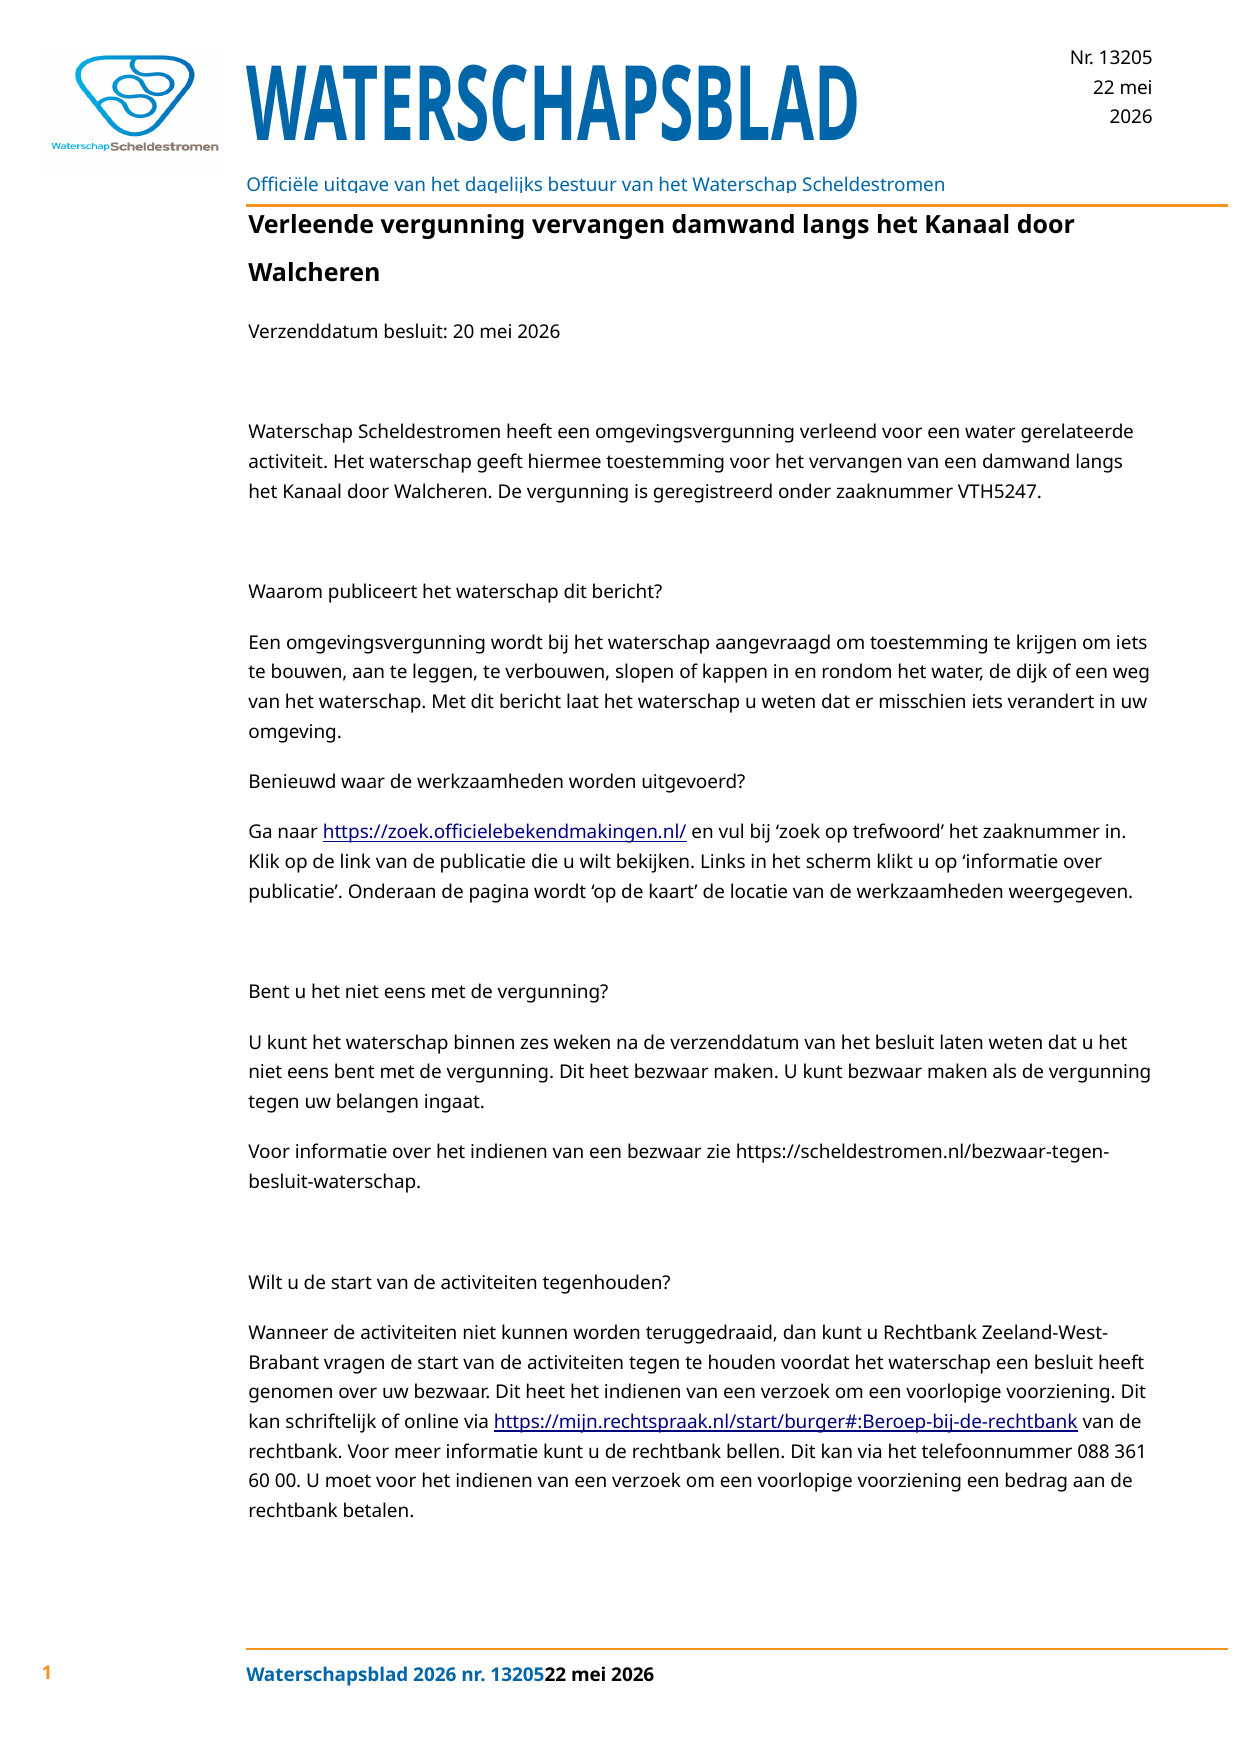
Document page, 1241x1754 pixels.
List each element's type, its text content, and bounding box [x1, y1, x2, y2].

text U kunt het waterschap binnen zes weken na de verzenddatum van het besluit laten weten dat u het niet eens bent met de vergunning. Dit heet bezwaar maken. U kunt bezwaar maken als de vergunning tegen uw belangen ingaat. [248, 1029, 1152, 1114]
text Wanneer de activiteiten niet kunnen worden teruggedraaid, dan kunt u Rechtbank Zeeland-West-Brabant vragen de start van de activiteiten tegen te houden voordat het waterschap een besluit heeft genomen over uw bezwaar. Dit heet het indienen van een verzoek om een voorlopige voorziening. Dit kan schriftelijk of online via https://mijn.rechtspraak.nl/start/burger#:Beroep-bij-de-rechtbank van de rechtbank. Voor meer informatie kunt u de rechtbank bellen. Dit kan via het telefoonnummer 088 361 60 00. U moet voor het indienen van een verzoek om een voorlopige voorziening een bedrag aan de rechtbank betalen. [248, 1319, 1152, 1523]
text Voor informatie over het indienen van een bezwaar zie https://scheldestromen.nl/bezwaar-tegen-besluit-waterschap. [248, 1139, 1152, 1194]
text Een omgevingsvergunning wordt bij het waterschap aangevraagd om toestemming te krijgen om iets te bouwen, aan te leggen, te verbouwen, slopen of kappen in en rondom het water, de dijk of een weg van het waterschap. Met dit bericht laat het waterschap u weten dat er misschien iets verandert in uw omgeving. [248, 629, 1152, 744]
text Ga naar https://zoek.officielebekendmakingen.nl/ en vul bij ‘zoek op trefwoord’ het zaaknummer in. Klik op de link van de publicatie die u wilt bekijken. Links in het scherm klikt u op ‘informatie over publicatie’. Onderaan de pagina wordt ‘op de kaart’ de locatie van de werkzaamheden weergegeven. [248, 819, 1152, 904]
text Benieuwd waar de werkzaamheden worden uitgevoerd? [248, 768, 1152, 794]
picture [41, 47, 231, 172]
text Bent u het niet eens met de vergunning? [248, 979, 1152, 1004]
text Verleende vergunning vervangen damwand langs het Kanaal door Walcheren [248, 207, 1152, 288]
text Waarom publiceert het waterschap dit bericht? [248, 579, 1152, 604]
text Wilt u de start van de activiteiten tegenhouden? [248, 1269, 1152, 1295]
text Waterschap Scheldestromen heeft een omgevingsvergunning verleend voor een water gerelateerde activiteit. Het waterschap geeft hiermee toestemming voor het vervangen van een damwand langs het Kanaal door Walcheren. De vergunning is geregistreerd onder zaaknummer VTH5247. [248, 419, 1152, 504]
text Verzenddatum besluit: 20 mei 2026 [248, 318, 1152, 344]
